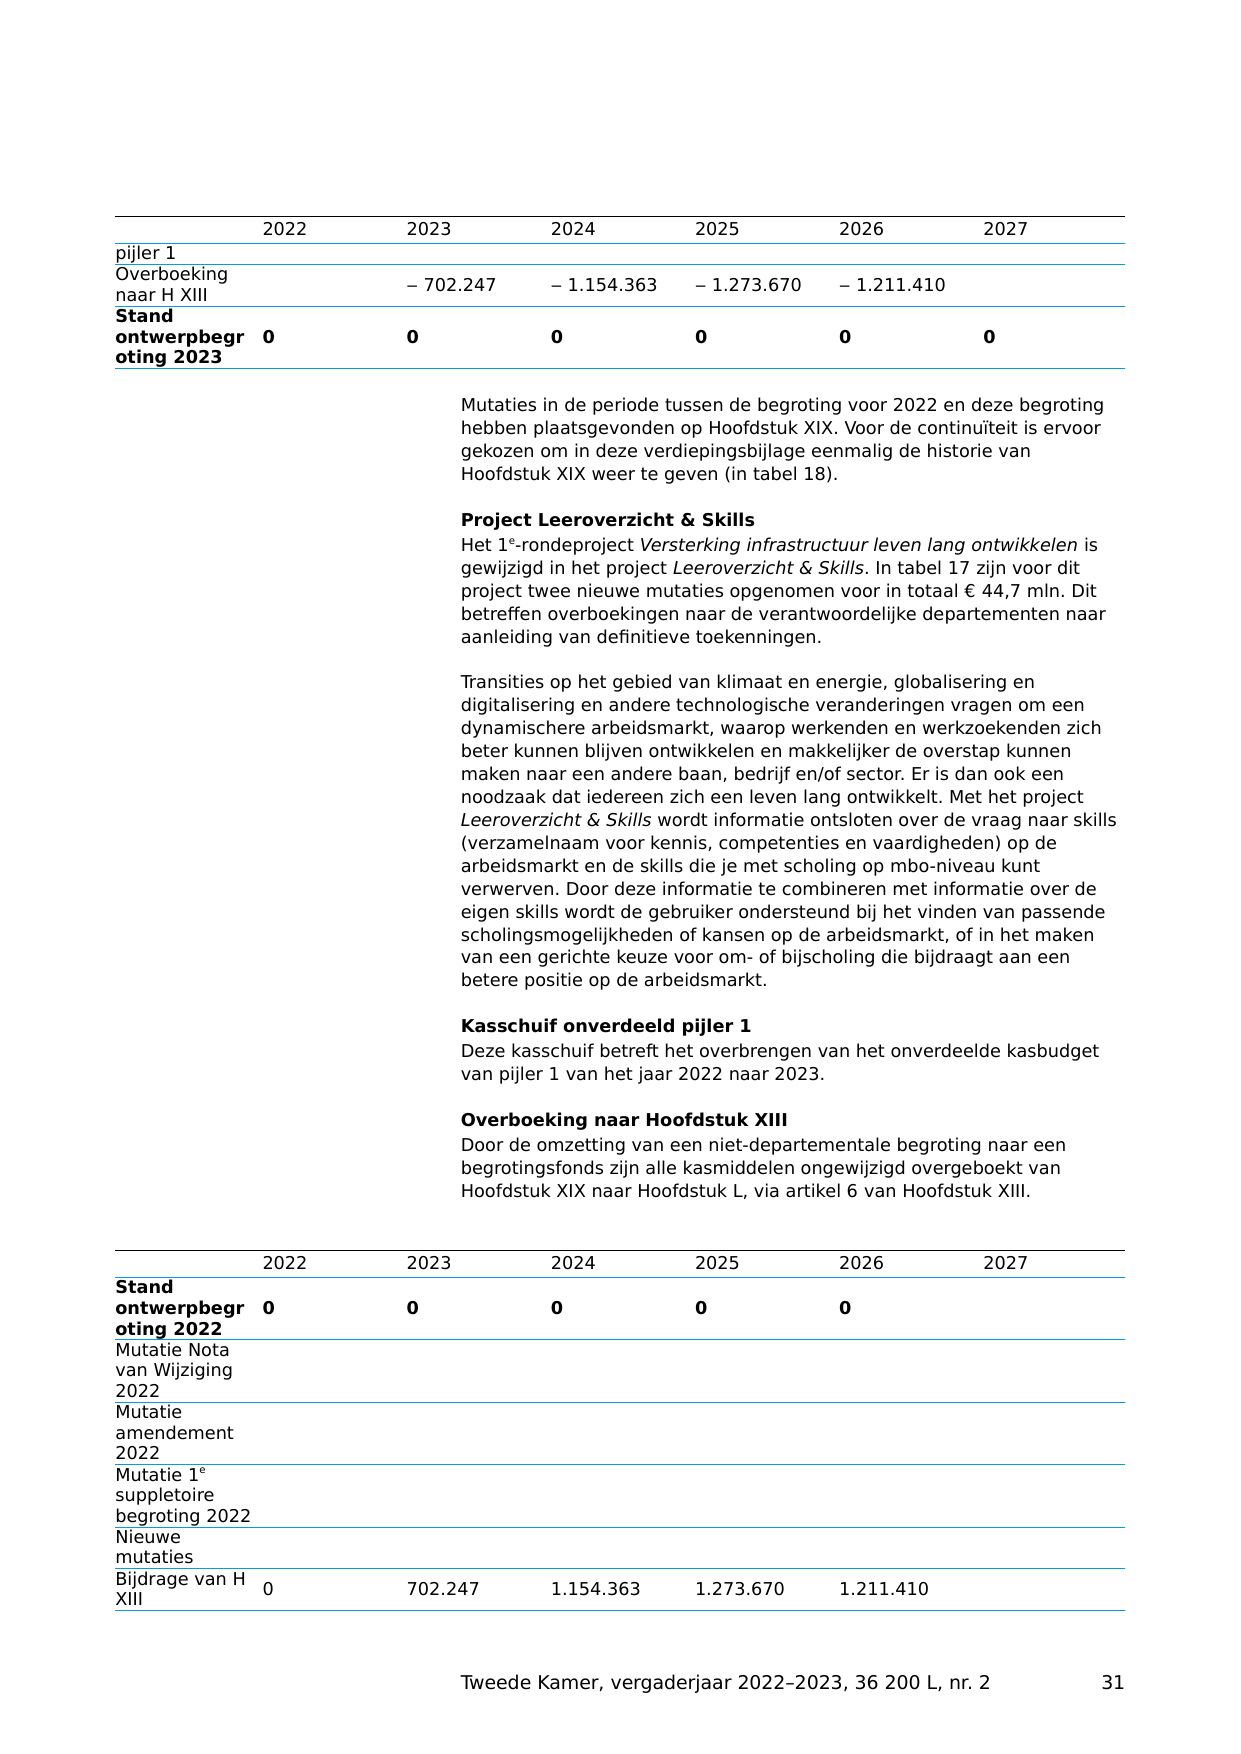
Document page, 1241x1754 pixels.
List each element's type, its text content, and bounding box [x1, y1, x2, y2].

table_cell 2022 [259, 1251, 403, 1277]
table_cell 0 [259, 1278, 403, 1339]
table_cell [259, 244, 403, 264]
table_cell [259, 1528, 403, 1568]
table_cell [548, 1403, 692, 1464]
table_cell [404, 1403, 548, 1464]
table_cell Stand ontwerpbegroting 2022 [115, 1278, 259, 1339]
table_cell 702.247 [404, 1569, 548, 1610]
table_cell 0 [259, 1569, 403, 1610]
table_cell [836, 1340, 980, 1402]
table_cell 2027 [980, 217, 1125, 243]
table_cell [404, 1340, 548, 1402]
table_cell Mutatie 1e suppletoire begroting 2022 [115, 1465, 259, 1526]
table_cell [404, 1465, 548, 1526]
table_cell [548, 1528, 692, 1568]
table_cell [692, 1528, 836, 1568]
table_cell Stand ontwerpbegroting 2023 [115, 307, 259, 368]
table_cell Overboeking naar H XIII [115, 265, 259, 306]
text Deze kasschuif betreft het overbrengen van het onverdeelde kasbudget van pijler 1 van het jaar 2022 naar 2023. [461, 1039, 1125, 1085]
text Transities op het gebied van klimaat en energie, globalisering en digitalisering en andere technologische veranderingen vragen om een dynamischere arbeidsmarkt, waarop werkenden en werkzoekenden zich beter kunnen blijven ontwikkelen en makkelijker de overstap kunnen maken naar een andere baan, bedrijf en/of sector. Er is dan ook een noodzaak dat iedereen zich een leven lang ontwikkelt. Met het project Leeroverzicht & Skills wordt informatie ontsloten over de vraag naar skills (verzamelnaam voor kennis, competenties en vaardigheden) op de arbeidsmarkt en de skills die je met scholing op mbo-niveau kunt verwerven. Door deze informatie te combineren met informatie over de eigen skills wordt de gebruiker ondersteund bij het vinden van passende scholingsmogelijkheden of kansen op de arbeidsmarkt, of in het maken van een gerichte keuze voor om- of bijscholing die bijdraagt aan een betere positie op de arbeidsmarkt. [461, 671, 1125, 991]
table_cell [980, 265, 1125, 306]
table_header Tabel 18 Historie Hoofdstuk XIX beleidsartikel 1 (bedragen x 1.000) [115, 191, 1125, 216]
table_cell [115, 217, 259, 243]
table_cell 2023 [404, 217, 548, 243]
table_cell 2022 [259, 217, 403, 243]
table_cell [259, 1465, 403, 1526]
text Door de omzetting van een niet-departementale begroting naar een begrotingsfonds zijn alle kasmiddelen ongewijzigd overgeboekt van Hoofdstuk XIX naar Hoofdstuk L, via artikel 6 van Hoofdstuk XIII. [461, 1133, 1125, 1202]
table_cell ‒ 1.154.363 [548, 265, 692, 306]
table_cell [259, 1340, 403, 1402]
table_cell [836, 1403, 980, 1464]
table_cell 0 [692, 307, 836, 368]
table_cell [980, 1528, 1125, 1568]
table_cell Bijdrage van H XIII [115, 1569, 259, 1610]
table_cell [980, 1465, 1125, 1526]
table_cell [980, 1569, 1125, 1610]
table_cell Mutatie Nota van Wijziging 2022 [115, 1340, 259, 1402]
table_cell 0 [980, 307, 1125, 368]
table_cell [548, 1465, 692, 1526]
table_cell ‒ 702.247 [404, 265, 548, 306]
table_cell 2026 [836, 217, 980, 243]
table_cell pijler 1 [115, 244, 259, 264]
table_cell 1.154.363 [548, 1569, 692, 1610]
table_cell ‒ 1.273.670 [692, 265, 836, 306]
table_cell 2025 [692, 1251, 836, 1277]
table_cell 0 [548, 1278, 692, 1339]
table_header Tabel 19 Ontvangsten beleidsartikel 1(bedragen x € 1000) [115, 1225, 1125, 1250]
table_cell [259, 1403, 403, 1464]
table_cell 2024 [548, 217, 692, 243]
table_cell [692, 1465, 836, 1526]
table_cell 1.211.410 [836, 1569, 980, 1610]
table_cell 0 [404, 1278, 548, 1339]
table_cell [836, 1465, 980, 1526]
table_cell 0 [836, 1278, 980, 1339]
table_cell 0 [836, 307, 980, 368]
table_cell 2025 [692, 217, 836, 243]
text Het 1e-rondeproject Versterking infrastructuur leven lang ontwikkelen is gewijzigd in het project Leeroverzicht & Skills. In tabel 17 zijn voor dit project twee nieuwe mutaties opgenomen voor in totaal € 44,7 mln. Dit betreffen overboekingen naar de verantwoordelijke departementen naar aanleiding van definitieve toekenningen. [461, 533, 1125, 648]
table_cell [980, 1278, 1125, 1339]
table_cell [115, 1251, 259, 1277]
table_cell [404, 244, 548, 264]
table_cell 2023 [404, 1251, 548, 1277]
table_cell [548, 1340, 692, 1402]
table_cell [836, 1528, 980, 1568]
table_cell Mutatie amendement 2022 [115, 1403, 259, 1464]
table_cell 0 [692, 1278, 836, 1339]
text Kasschuif onverdeeld pijler 1 [461, 1014, 1125, 1037]
table_cell [548, 244, 692, 264]
table_cell 2026 [836, 1251, 980, 1277]
table_cell 0 [259, 307, 403, 368]
table_cell [836, 244, 980, 264]
table_cell 0 [404, 307, 548, 368]
text Project Leeroverzicht & Skills [461, 508, 1125, 531]
table_cell 1.273.670 [692, 1569, 836, 1610]
table_cell [980, 244, 1125, 264]
table_cell 0 [548, 307, 692, 368]
table_cell 2027 [980, 1251, 1125, 1277]
table_cell [980, 1340, 1125, 1402]
text Mutaties in de periode tussen de begroting voor 2022 en deze begroting hebben plaatsgevonden op Hoofdstuk XIX. Voor de continuïteit is ervoor gekozen om in deze verdiepingsbijlage eenmalig de historie van Hoofdstuk XIX weer te geven (in tabel 18). [461, 393, 1125, 485]
table_cell [692, 244, 836, 264]
table_cell [259, 265, 403, 306]
table_cell [404, 1528, 548, 1568]
table_cell Nieuwe mutaties [115, 1528, 259, 1568]
text Overboeking naar Hoofdstuk XIII [461, 1108, 1125, 1131]
table_cell [980, 1403, 1125, 1464]
table_cell 2024 [548, 1251, 692, 1277]
table_cell [692, 1340, 836, 1402]
table_cell ‒ 1.211.410 [836, 265, 980, 306]
table_cell [692, 1403, 836, 1464]
